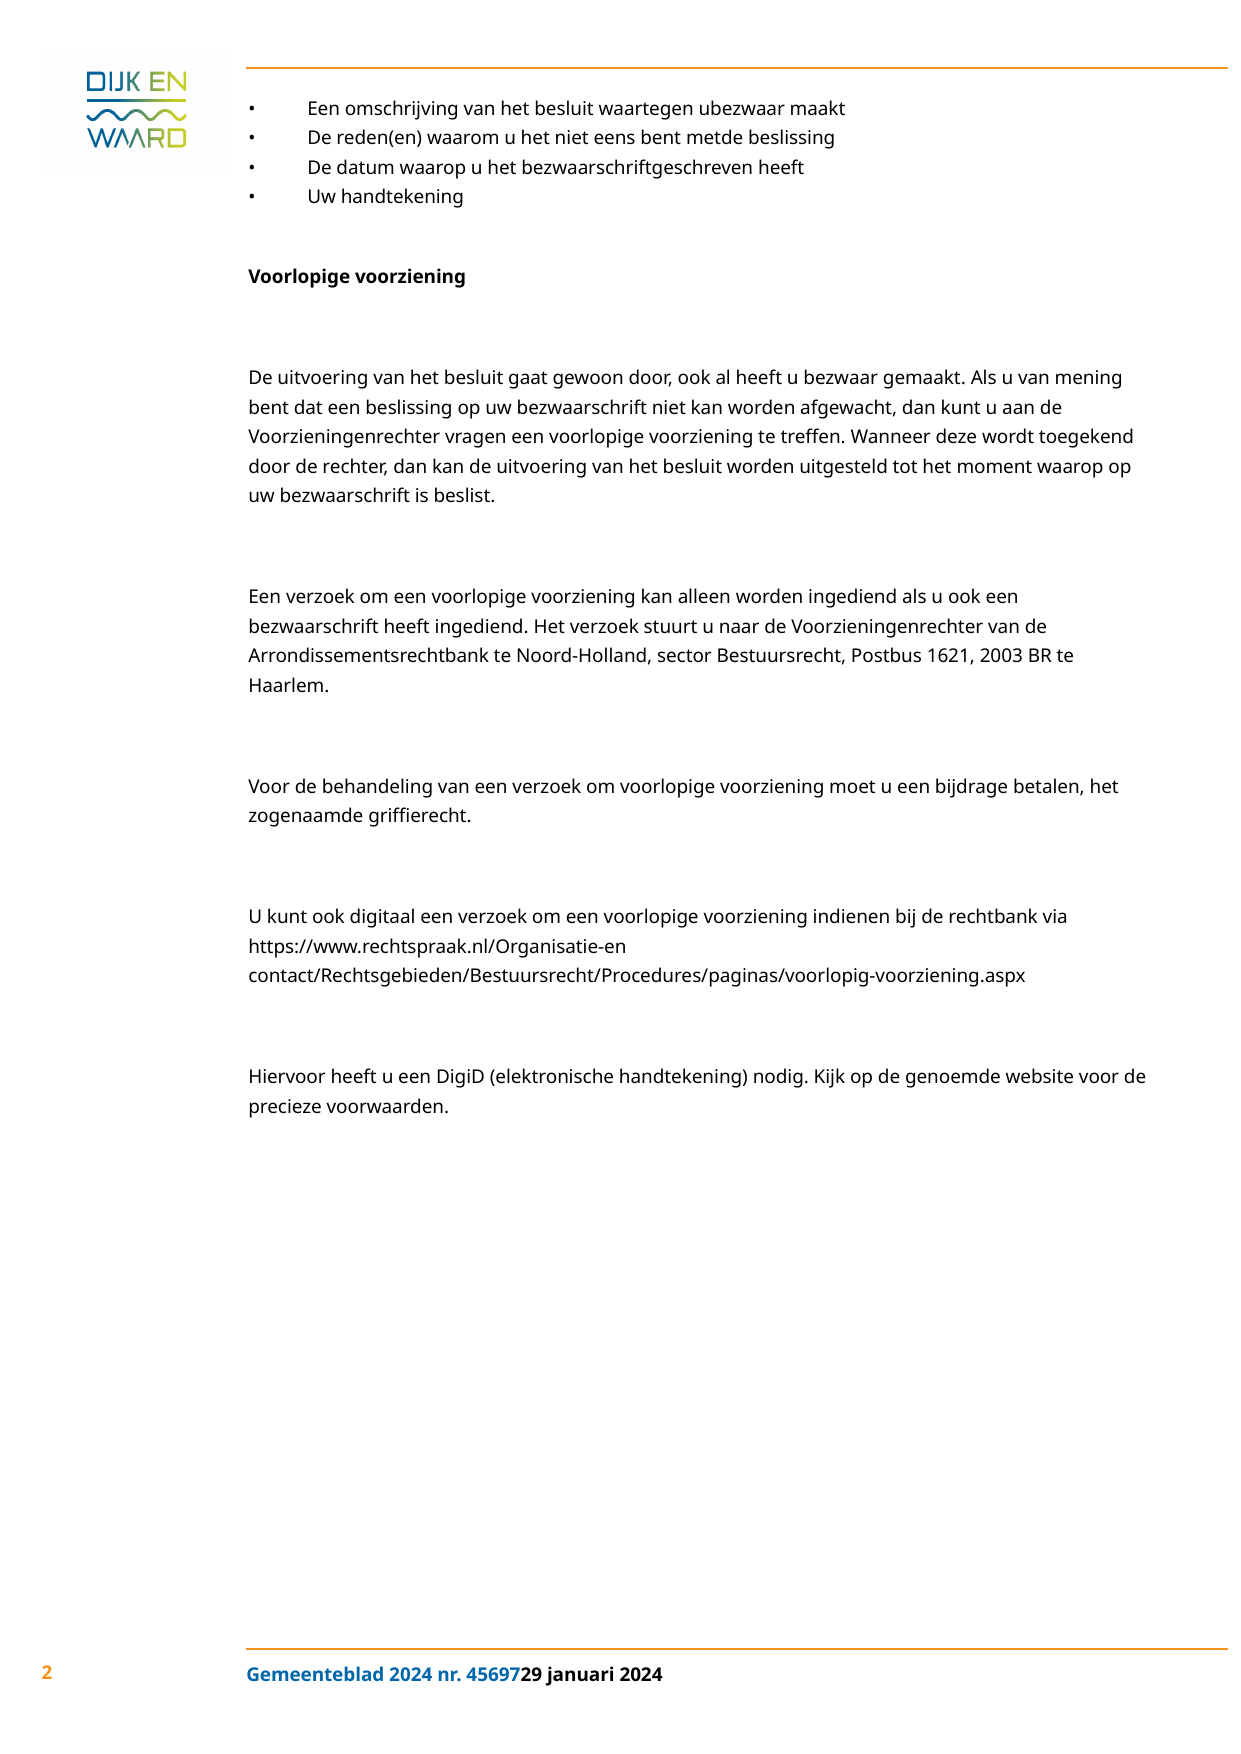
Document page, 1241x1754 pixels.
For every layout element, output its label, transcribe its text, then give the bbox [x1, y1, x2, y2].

text Een verzoek om een voorlopige voorziening kan alleen worden ingediend als u ook een bezwaarschrift heeft ingediend. Het verzoek stuurt u naar de Voorzieningenrechter van de Arrondissementsrechtbank te Noord-Holland, sector Bestuursrecht, Postbus 1621, 2003 BR te Haarlem. [248, 583, 1152, 698]
text De uitvoering van het besluit gaat gewoon door, ook al heeft u bezwaar gemaakt. Als u van mening bent dat een beslissing op uw bezwaarschrift niet kan worden afgewacht, dan kunt u aan de Voorzieningenrechter vragen een voorlopige voorziening te treffen. Wanneer deze wordt toegekend door de rechter, dan kan de uitvoering van het besluit worden uitgesteld tot het moment waarop op uw bezwaarschrift is beslist. [248, 364, 1152, 508]
list Een omschrijving van het besluit waartegen ubezwaar maakt [248, 95, 1152, 121]
list De datum waarop u het bezwaarschriftgeschreven heeft [248, 154, 1152, 180]
list Uw handtekening [248, 183, 1152, 209]
text Voor de behandeling van een verzoek om voorlopige voorziening moet u een bijdrage betalen, het zogenaamde griffierecht. [248, 773, 1152, 828]
picture [41, 47, 231, 172]
text U kunt ook digitaal een verzoek om een voorlopige voorziening indienen bij de rechtbank via https://www.rechtspraak.nl/Organisatie-en contact/Rechtsgebieden/Bestuursrecht/Procedures/paginas/voorlopig-voorziening.aspx [248, 903, 1152, 988]
text Voorlopige voorziening [248, 263, 1152, 289]
text Hiervoor heeft u een DigiD (elektronische handtekening) nodig. Kijk op de genoemde website voor de precieze voorwaarden. [248, 1063, 1152, 1119]
list De reden(en) waarom u het niet eens bent metde beslissing [248, 124, 1152, 150]
